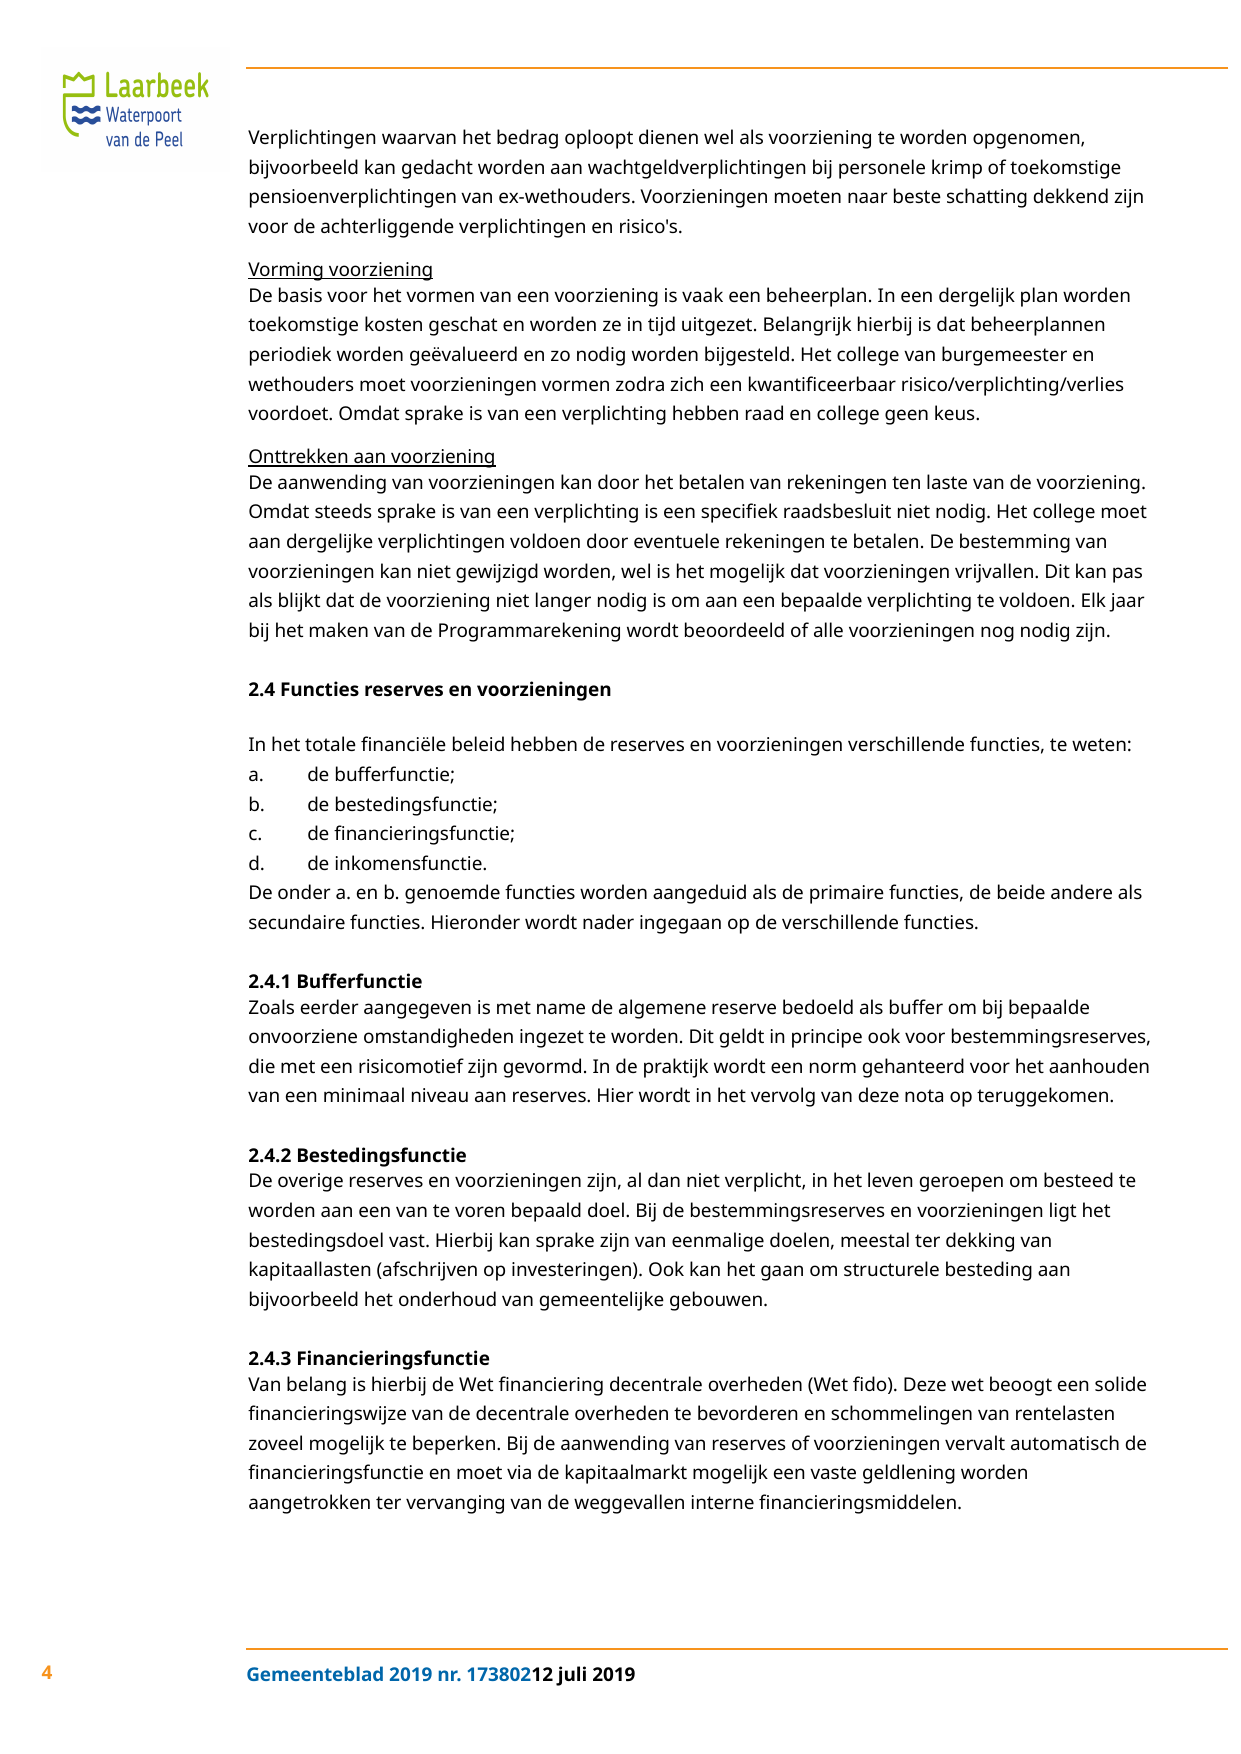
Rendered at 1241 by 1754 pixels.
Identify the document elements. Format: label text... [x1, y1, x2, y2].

text De overige reserves en voorzieningen zijn, al dan niet verplicht, in het leven geroepen om besteed te worden aan een van te voren bepaald doel. Bij de bestemmingsreserves en voorzieningen ligt het bestedingsdoel vast. Hierbij kan sprake zijn van eenmalige doelen, meestal ter dekking van kapitaallasten (afschrijven op investeringen). Ook kan het gaan om structurele besteding aan bijvoorbeeld het onderhoud van gemeentelijke gebouwen. [248, 1168, 1152, 1312]
text Van belang is hierbij de Wet financiering decentrale overheden (Wet fido). Deze wet beoogt een solide financieringswijze van de decentrale overheden te bevorderen en schommelingen van rentelasten zoveel mogelijk te beperken. Bij de aanwending van reserves of voorzieningen vervalt automatisch de financieringsfunctie en moet via de kapitaalmarkt mogelijk een vaste geldlening worden aangetrokken ter vervanging van de weggevallen interne financieringsmiddelen. [248, 1371, 1152, 1515]
text De basis voor het vormen van een voorziening is vaak een beheerplan. In een dergelijk plan worden toekomstige kosten geschat en worden ze in tijd uitgezet. Belangrijk hierbij is dat beheerplannen periodiek worden geëvalueerd en zo nodig worden bijgesteld. Het college van burgemeester en wethouders moet voorzieningen vormen zodra zich een kwantificeerbaar risico/verplichting/verlies voordoet. Omdat sprake is van een verplichting hebben raad en college geen keus. [248, 282, 1152, 426]
text 2.4.1 Bufferfunctie [248, 968, 1152, 994]
text 2.4.2 Bestedingsfunctie [248, 1142, 1152, 1168]
list de bestedingsfunctie; [248, 791, 1152, 816]
list de inkomensfunctie. [248, 850, 1152, 876]
list de bufferfunctie; [248, 761, 1152, 787]
text De aanwending van voorzieningen kan door het betalen van rekeningen ten laste van de voorziening. Omdat steeds sprake is van een verplichting is een specifiek raadsbesluit niet nodig. Het college moet aan dergelijke verplichtingen voldoen door eventuele rekeningen te betalen. De bestemming van voorzieningen kan niet gewijzigd worden, wel is het mogelijk dat voorzieningen vrijvallen. Dit kan pas als blijkt dat de voorziening niet langer nodig is om aan een bepaalde verplichting te voldoen. Elk jaar bij het maken van de Programmarekening wordt beoordeeld of alle voorzieningen nog nodig zijn. [248, 469, 1152, 643]
text Zoals eerder aangegeven is met name de algemene reserve bedoeld als buffer om bij bepaalde onvoorziene omstandigheden ingezet te worden. Dit geldt in principe ook voor bestemmingsreserves, die met een risicomotief zijn gevormd. In de praktijk wordt een norm gehanteerd voor het aanhouden van een minimaal niveau aan reserves. Hier wordt in het vervolg van deze nota op teruggekomen. [248, 994, 1152, 1108]
picture [41, 47, 231, 172]
list de financieringsfunctie; [248, 820, 1152, 846]
text Vorming voorziening [248, 256, 1152, 282]
text 2.4 Functies reserves en voorzieningen [248, 676, 1152, 702]
text 2.4.3 Financieringsfunctie [248, 1345, 1152, 1371]
text Onttrekken aan voorziening [248, 443, 1152, 469]
text In het totale financiële beleid hebben de reserves en voorzieningen verschillende functies, te weten: [248, 732, 1152, 757]
text De onder a. en b. genoemde functies worden aangeduid als de primaire functies, de beide andere als secundaire functies. Hieronder wordt nader ingegaan op de verschillende functies. [248, 879, 1152, 935]
text Verplichtingen waarvan het bedrag oploopt dienen wel als voorziening te worden opgenomen, bijvoorbeeld kan gedacht worden aan wachtgeldverplichtingen bij personele krimp of toekomstige pensioenverplichtingen van ex-wethouders. Voorzieningen moeten naar beste schatting dekkend zijn voor de achterliggende verplichtingen en risico's. [248, 124, 1152, 239]
